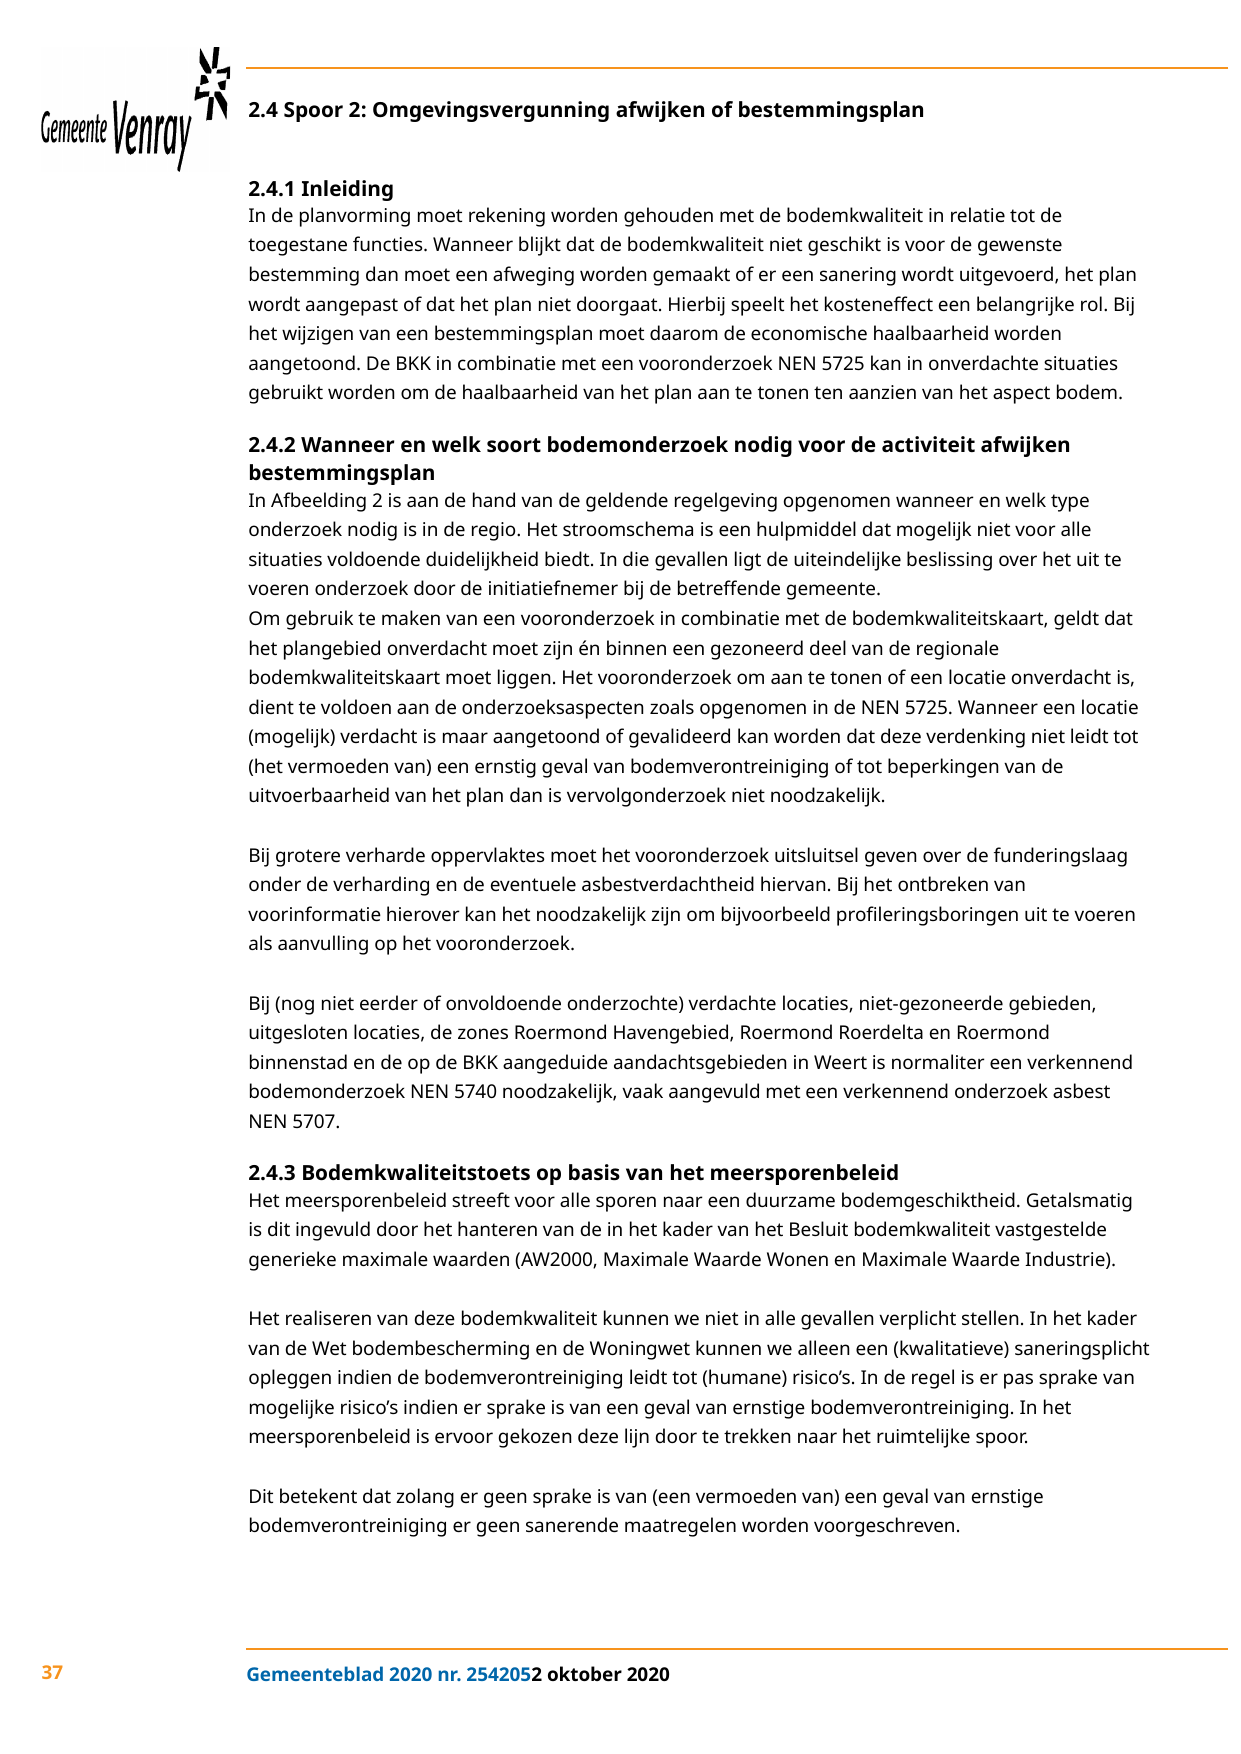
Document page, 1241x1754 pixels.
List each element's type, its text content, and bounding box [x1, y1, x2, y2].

text 2.4.3 Bodemkwaliteitstoets op basis van het meersporenbeleid [248, 1158, 1152, 1187]
picture [41, 47, 231, 172]
text 2.4 Spoor 2: Omgevingsvergunning afwijken of bestemmingsplan [248, 95, 1152, 123]
text Om gebruik te maken van een vooronderzoek in combinatie met de bodemkwaliteitskaart, geldt dat het plangebied onverdacht moet zijn én binnen een gezoneerd deel van de regionale bodemkwaliteitskaart moet liggen. Het vooronderzoek om aan te tonen of een locatie onverdacht is, dient te voldoen aan de onderzoeksaspecten zoals opgenomen in de NEN 5725. Wanneer een locatie (mogelijk) verdacht is maar aangetoond of gevalideerd kan worden dat deze verdenking niet leidt tot (het vermoeden van) een ernstig geval van bodemverontreiniging of tot beperkingen van de uitvoerbaarheid van het plan dan is vervolgonderzoek niet noodzakelijk. [248, 605, 1152, 808]
text In de planvorming moet rekening worden gehouden met de bodemkwaliteit in relatie tot de toegestane functies. Wanneer blijkt dat de bodemkwaliteit niet geschikt is voor de gewenste bestemming dan moet een afweging worden gemaakt of er een sanering wordt uitgevoerd, het plan wordt aangepast of dat het plan niet doorgaat. Hierbij speelt het kosteneffect een belangrijke rol. Bij het wijzigen van een bestemmingsplan moet daarom de economische haalbaarheid worden aangetoond. De BKK in combinatie met een vooronderzoek NEN 5725 kan in onverdachte situaties gebruikt worden om de haalbaarheid van het plan aan te tonen ten aanzien van het aspect bodem. [248, 202, 1152, 405]
text Het realiseren van deze bodemkwaliteit kunnen we niet in alle gevallen verplicht stellen. In het kader van de Wet bodembescherming en de Woningwet kunnen we alleen een (kwalitatieve) saneringsplicht opleggen indien de bodemverontreiniging leidt tot (humane) risico’s. In de regel is er pas sprake van mogelijke risico’s indien er sprake is van een geval van ernstige bodemverontreiniging. In het meersporenbeleid is ervoor gekozen deze lijn door te trekken naar het ruimtelijke spoor. [248, 1305, 1152, 1449]
text Bij grotere verharde oppervlaktes moet het vooronderzoek uitsluitsel geven over de funderingslaag onder de verharding en de eventuele asbestverdachtheid hiervan. Bij het ontbreken van voorinformatie hierover kan het noodzakelijk zijn om bijvoorbeeld profileringsboringen uit te voeren als aanvulling op het vooronderzoek. [248, 842, 1152, 956]
text 2.4.2 Wanneer en welk soort bodemonderzoek nodig voor de activiteit afwijken bestemmingsplan [248, 430, 1152, 487]
text Bij (nog niet eerder of onvoldoende onderzochte) verdachte locaties, niet-gezoneerde gebieden, uitgesloten locaties, de zones Roermond Havengebied, Roermond Roerdelta en Roermond binnenstad en de op de BKK aangeduide aandachtsgebieden in Weert is normaliter een verkennend bodemonderzoek NEN 5740 noodzakelijk, vaak aangevuld met een verkennend onderzoek asbest NEN 5707. [248, 990, 1152, 1134]
text Dit betekent dat zolang er geen sprake is van (een vermoeden van) een geval van ernstige bodemverontreiniging er geen sanerende maatregelen worden voorgeschreven. [248, 1483, 1152, 1538]
text Het meersporenbeleid streeft voor alle sporen naar een duurzame bodemgeschiktheid. Getalsmatig is dit ingevuld door het hanteren van de in het kader van het Besluit bodemkwaliteit vastgestelde generieke maximale waarden (AW2000, Maximale Waarde Wonen en Maximale Waarde Industrie). [248, 1187, 1152, 1272]
text 2.4.1 Inleiding [248, 174, 1152, 202]
text In Afbeelding 2 is aan de hand van de geldende regelgeving opgenomen wanneer en welk type onderzoek nodig is in de regio. Het stroomschema is een hulpmiddel dat mogelijk niet voor alle situaties voldoende duidelijkheid biedt. In die gevallen ligt de uiteindelijke beslissing over het uit te voeren onderzoek door de initiatiefnemer bij de betreffende gemeente. [248, 487, 1152, 601]
